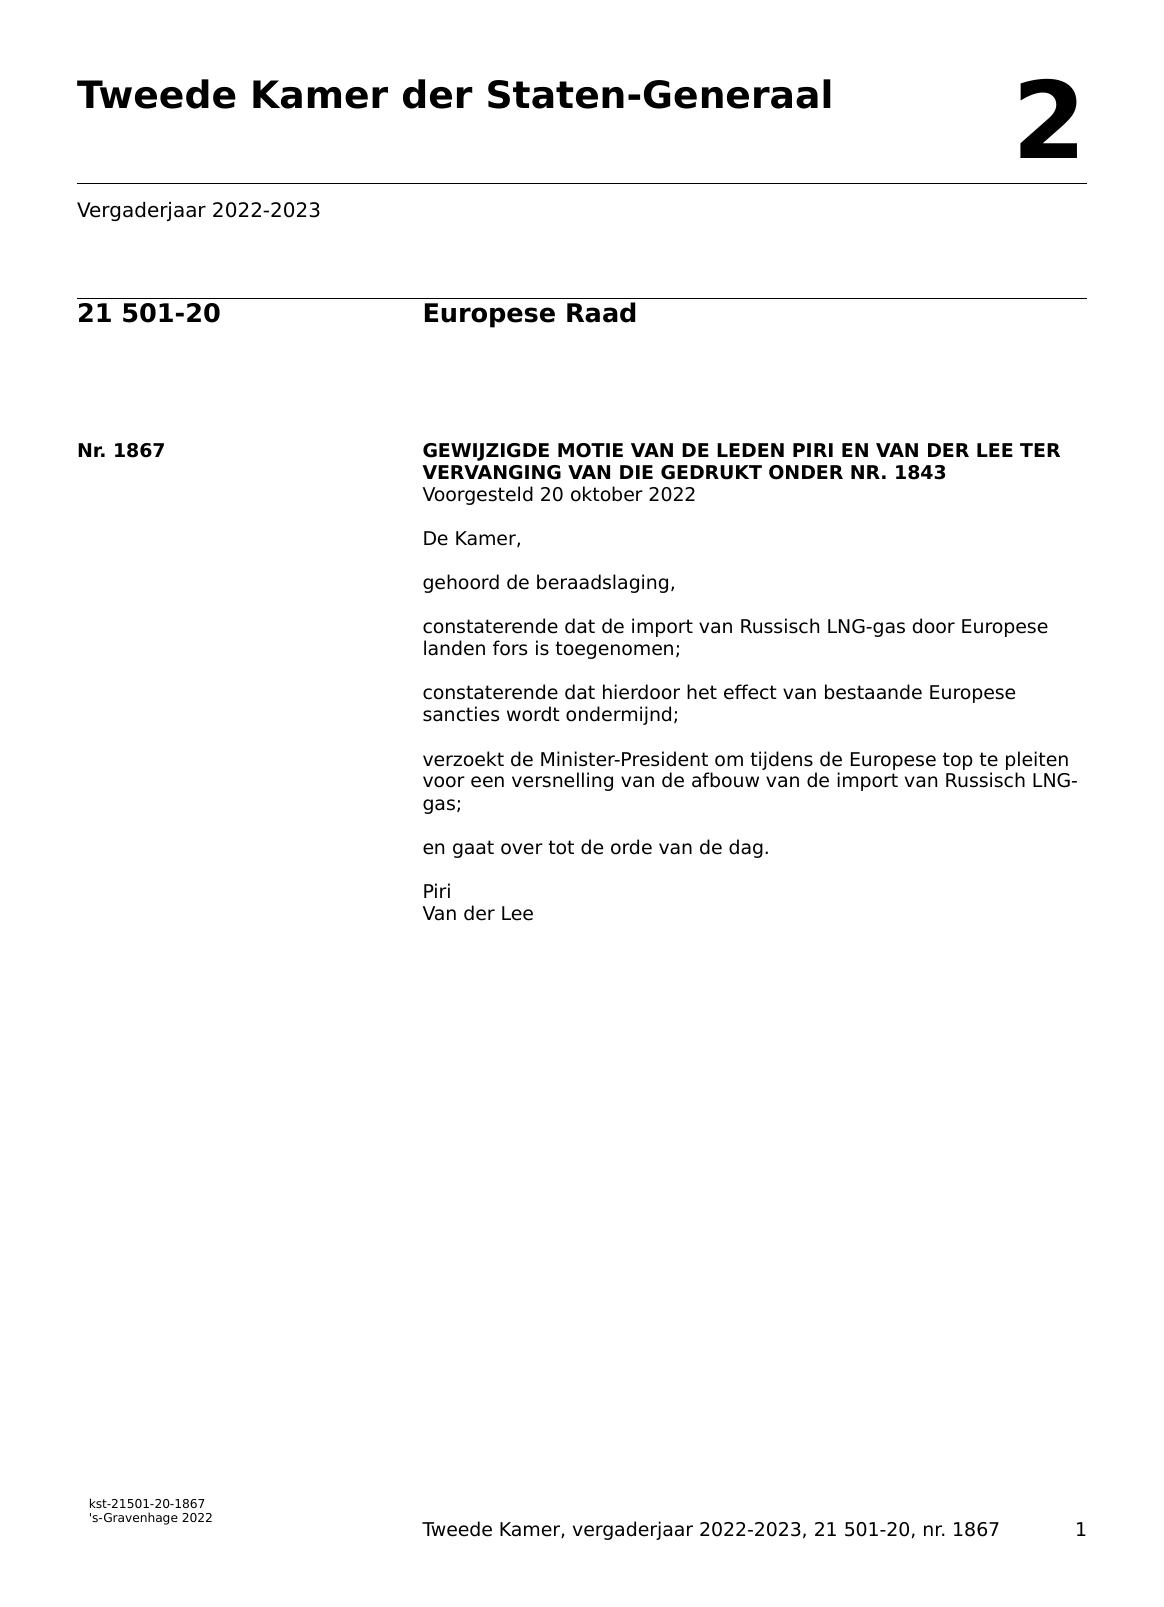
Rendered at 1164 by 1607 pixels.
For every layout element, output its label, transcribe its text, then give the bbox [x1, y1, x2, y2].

text verzoekt de Minister-President om tijdens de Europese top te pleiten voor een versnelling van de afbouw van de import van Russisch LNG-gas; [422, 748, 1087, 814]
text Piri [422, 881, 1087, 903]
text en gaat over tot de orde van de dag. [422, 837, 1087, 858]
text Van der Lee [422, 903, 1087, 925]
text Voorgesteld 20 oktober 2022 [422, 484, 1087, 506]
text constaterende dat hierdoor het effect van bestaande Europese sancties wordt ondermijnd; [422, 682, 1087, 726]
text gehoord de beraadslaging, [422, 572, 1087, 594]
text kst-21501-20-1867 [88, 1497, 323, 1511]
text constaterende dat de import van Russisch LNG-gas door Europese landen fors is toegenomen; [422, 616, 1087, 660]
table_cell Vergaderjaar 2022-2023 [77, 184, 1087, 298]
text De Kamer, [422, 528, 1087, 550]
text 's-Gravenhage 2022 [88, 1511, 323, 1525]
table_header 2 [886, 59, 1087, 183]
subtitle Nr. 1867 GEWIJZIGDE MOTIE VAN DE LEDEN PIRI EN VAN DER LEE TER VERVANGING VAN DIE GEDRUKT ONDER NR. 1843 [77, 440, 1087, 484]
table_header Tweede Kamer der Staten-Generaal [77, 59, 886, 183]
subtitle 21 501-20 Europese Raad [77, 299, 1087, 329]
